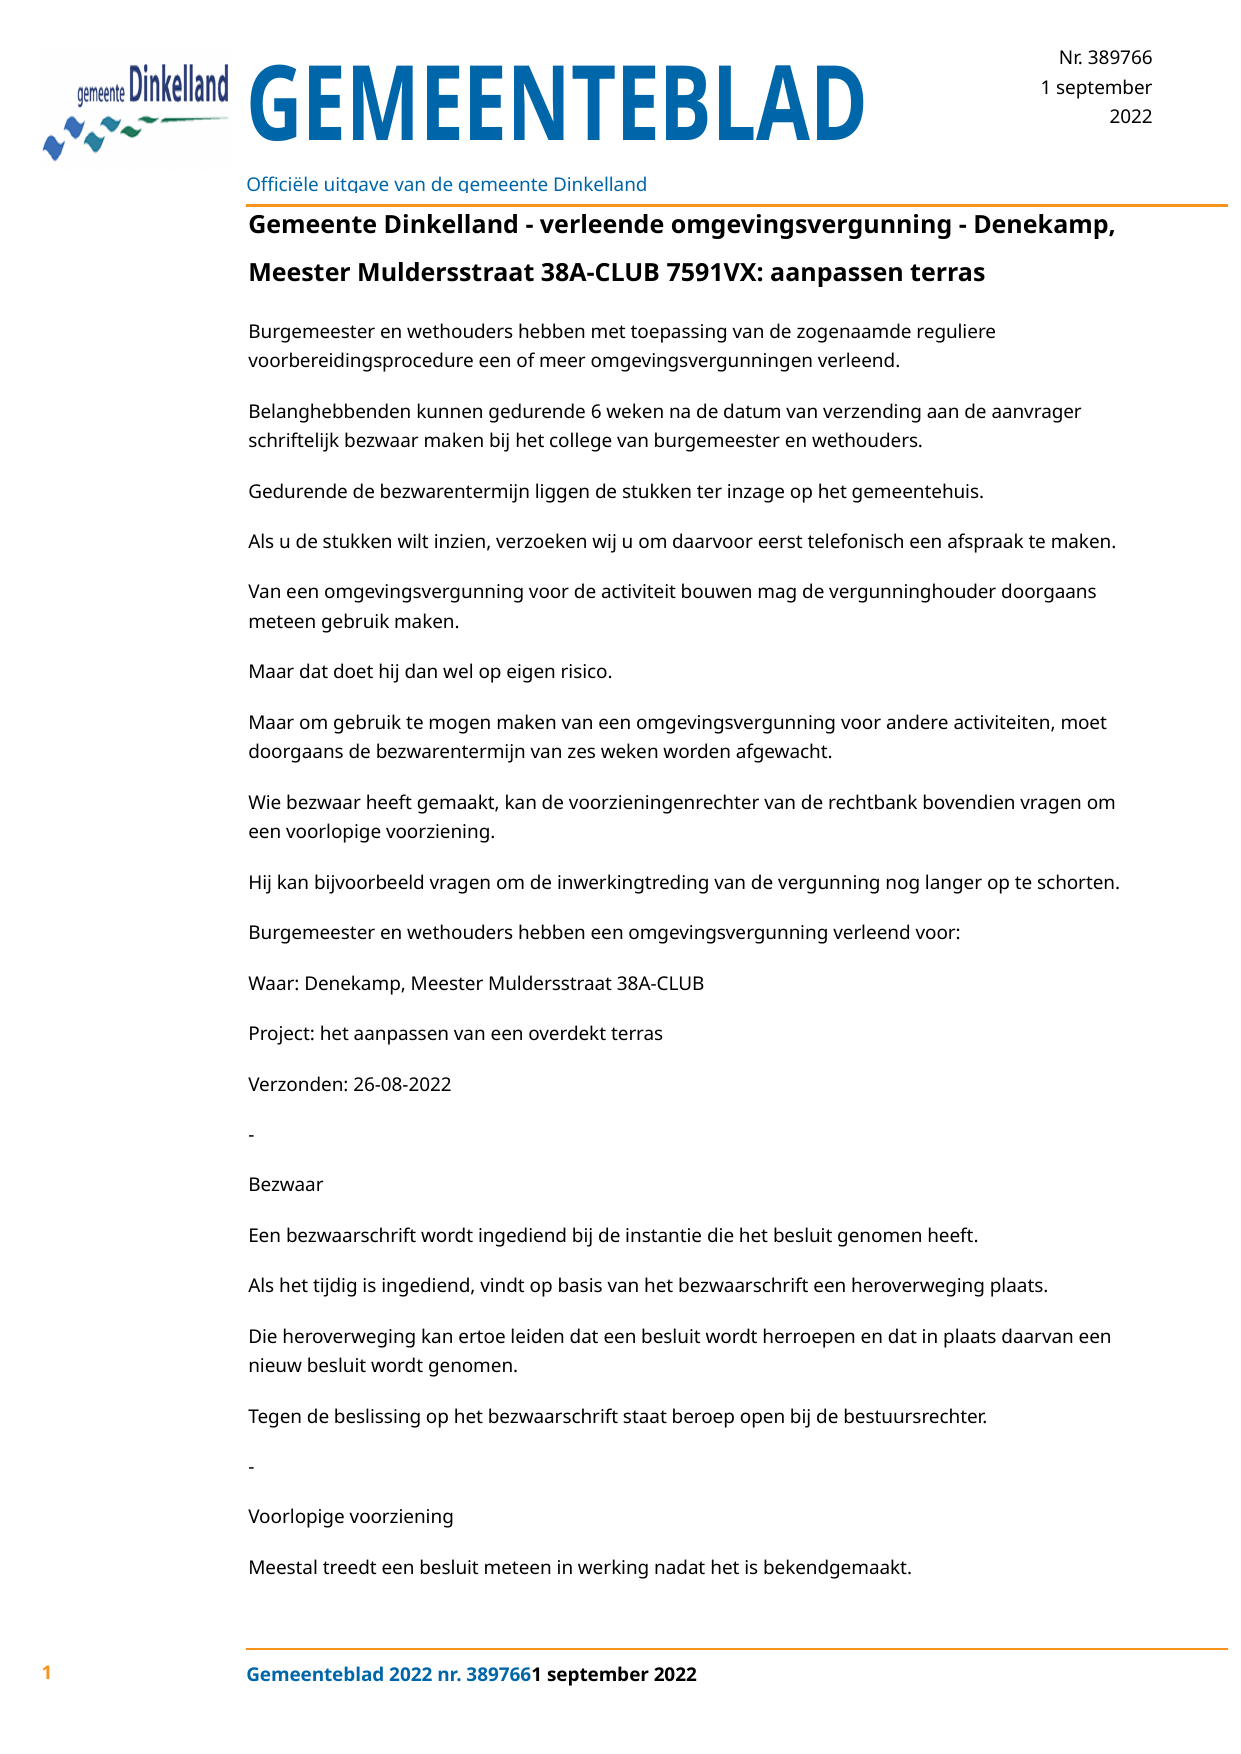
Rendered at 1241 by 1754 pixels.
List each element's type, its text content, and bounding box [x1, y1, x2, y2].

text Waar: Denekamp, Meester Muldersstraat 38A-CLUB [248, 970, 1152, 996]
text Van een omgevingsvergunning voor de activiteit bouwen mag de vergunninghouder doorgaans meteen gebruik maken. [248, 579, 1152, 634]
text Belanghebbenden kunnen gedurende 6 weken na de datum van verzending aan de aanvrager schriftelijk bezwaar maken bij het college van burgemeester en wethouders. [248, 398, 1152, 453]
text Maar dat doet hij dan wel op eigen risico. [248, 659, 1152, 684]
text Gemeente Dinkelland - verleende omgevingsvergunning - Denekamp, Meester Muldersstraat 38A-CLUB 7591VX: aanpassen terras [248, 207, 1152, 288]
text Gedurende de bezwarentermijn liggen de stukken ter inzage op het gemeentehuis. [248, 478, 1152, 504]
text Verzonden: 26-08-2022 [248, 1071, 1152, 1097]
text - [248, 1453, 1152, 1479]
text Als u de stukken wilt inzien, verzoeken wij u om daarvoor eerst telefonisch een afspraak te maken. [248, 528, 1152, 554]
text - [248, 1121, 1152, 1147]
text Die heroverweging kan ertoe leiden dat een besluit wordt herroepen en dat in plaats daarvan een nieuw besluit wordt genomen. [248, 1323, 1152, 1378]
text Tegen de beslissing op het bezwaarschrift staat beroep open bij de bestuursrechter. [248, 1403, 1152, 1429]
text Een bezwaarschrift wordt ingediend bij de instantie die het besluit genomen heeft. [248, 1222, 1152, 1248]
text Als het tijdig is ingediend, vindt op basis van het bezwaarschrift een heroverweging plaats. [248, 1272, 1152, 1298]
text Bezwaar [248, 1172, 1152, 1197]
picture [41, 47, 231, 172]
text Burgemeester en wethouders hebben met toepassing van de zogenaamde reguliere voorbereidingsprocedure een of meer omgevingsvergunningen verleend. [248, 318, 1152, 373]
text Project: het aanpassen van een overdekt terras [248, 1020, 1152, 1046]
text Wie bezwaar heeft gemaakt, kan de voorzieningenrechter van de rechtbank bovendien vragen om een voorlopige voorziening. [248, 789, 1152, 844]
text Voorlopige voorziening [248, 1504, 1152, 1529]
text Hij kan bijvoorbeeld vragen om de inwerkingtreding van de vergunning nog langer op te schorten. [248, 869, 1152, 895]
text Burgemeester en wethouders hebben een omgevingsvergunning verleend voor: [248, 919, 1152, 945]
text Maar om gebruik te mogen maken van een omgevingsvergunning voor andere activiteiten, moet doorgaans de bezwarentermijn van zes weken worden afgewacht. [248, 709, 1152, 764]
text Meestal treedt een besluit meteen in werking nadat het is bekendgemaakt. [248, 1554, 1152, 1580]
